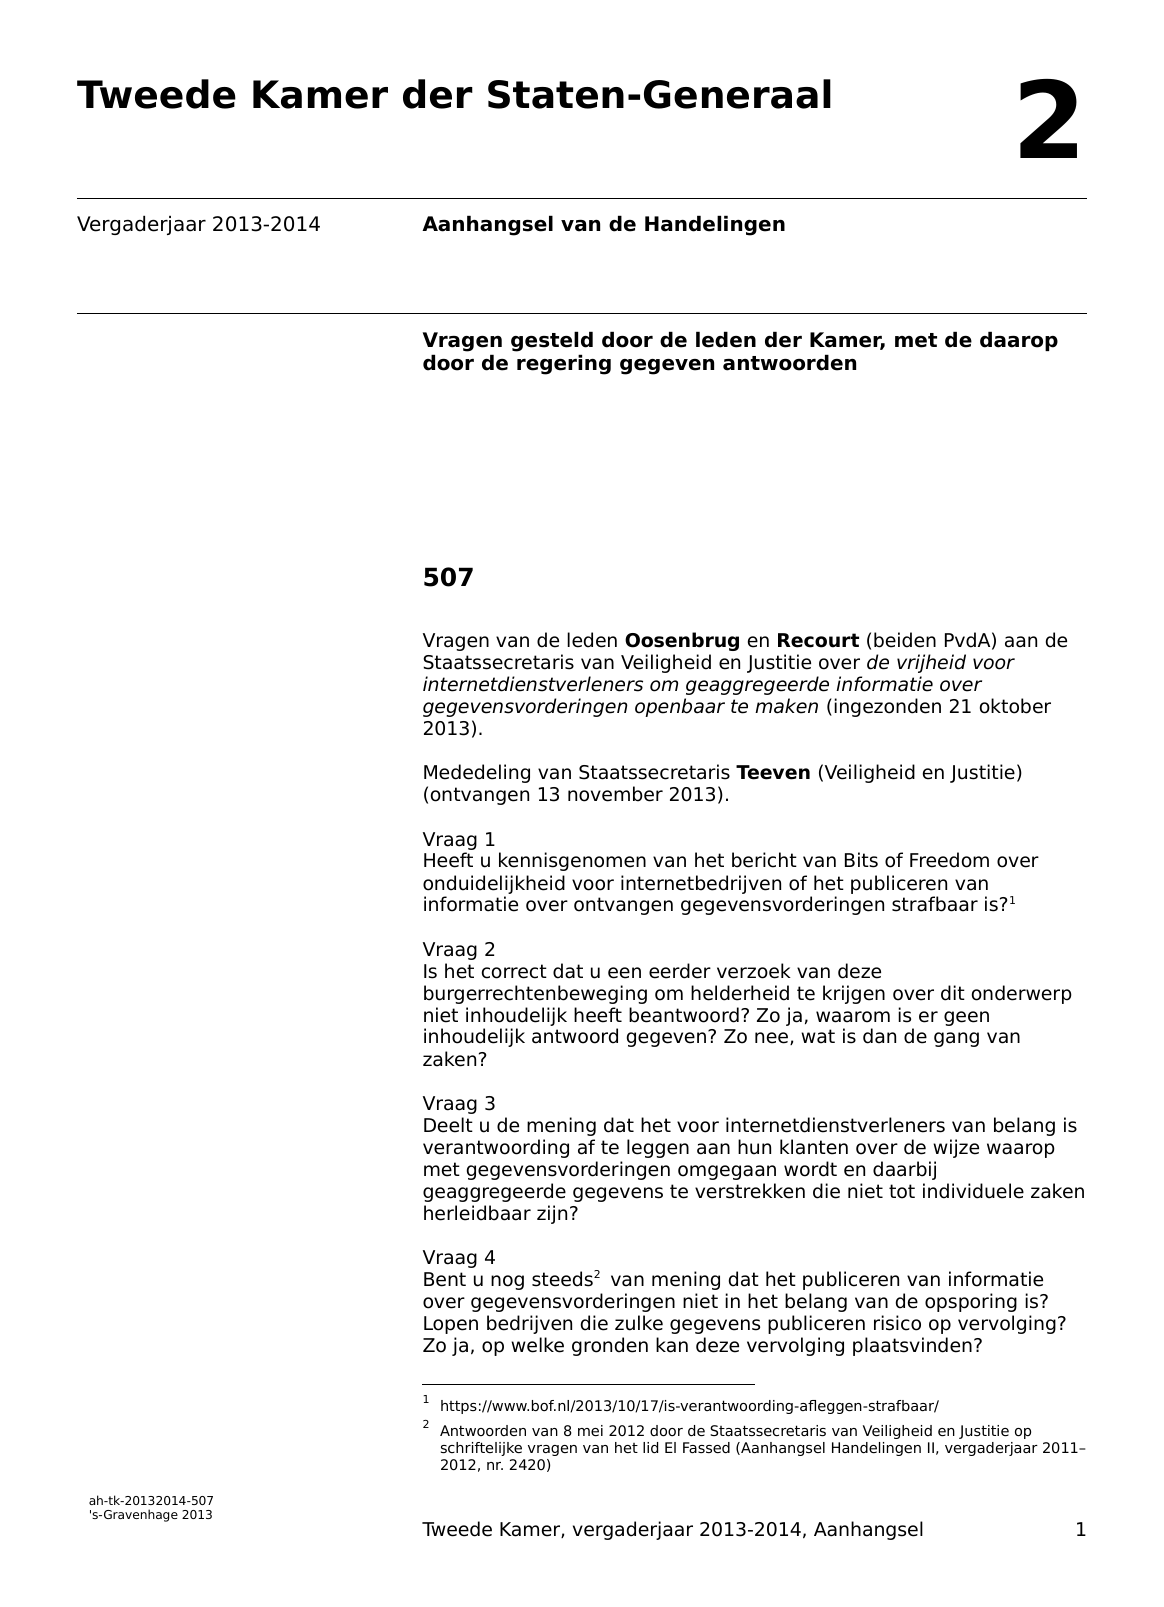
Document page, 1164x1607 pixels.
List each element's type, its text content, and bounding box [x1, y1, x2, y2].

text 's-Gravenhage 2013 [88, 1508, 323, 1522]
text Bent u nog steeds van mening dat het publiceren van informatie over gegevensvorderingen niet in het belang van de opsporing is? Lopen bedrijven die zulke gegevens publiceren risico op vervolging? Zo ja, op welke gronden kan deze vervolging plaatsvinden? [422, 1269, 1087, 1357]
text Vragen van de leden Oosenbrug en Recourt (beiden PvdA) aan de Staatssecretaris van Veiligheid en Justitie over de vrijheid voor internetdienstverleners om geaggregeerde informatie over gegevensvorderingen openbaar te maken (ingezonden 21 oktober 2013). [422, 630, 1087, 740]
text Is het correct dat u een eerder verzoek van deze burgerrechtenbeweging om helderheid te krijgen over dit onderwerp niet inhoudelijk heeft beantwoord? Zo ja, waarom is er geen inhoudelijk antwoord gegeven? Zo nee, wat is dan de gang van zaken? [422, 961, 1087, 1070]
text Vraag 4 [422, 1247, 1087, 1269]
table_header 2 [886, 59, 1087, 198]
table_header Tweede Kamer der Staten-Generaal [77, 59, 886, 198]
text https://www.bof.nl/2013/10/17/is-verantwoording-afleggen-strafbaar/ [422, 1393, 1087, 1416]
text Antwoorden van 8 mei 2012 door de Staatssecretaris van Veiligheid en Justitie op schriftelijke vragen van het lid El Fassed (Aanhangsel Handelingen II, vergaderjaar 2011–2012, nr. 2420) [422, 1418, 1087, 1474]
text Vraag 2 [422, 938, 1087, 961]
text Vraag 1 [422, 828, 1087, 850]
text ah-tk-20132014-507 [88, 1494, 323, 1508]
table_cell Vergaderjaar 2013-2014 [77, 199, 422, 313]
table_cell [77, 314, 422, 375]
text 507 [422, 563, 1087, 592]
table_cell Vragen gesteld door de leden der Kamer, met de daarop door de regering gegeven antwoorden [422, 314, 1087, 375]
text Heeft u kennisgenomen van het bericht van Bits of Freedom over onduidelijkheid voor internetbedrijven of het publiceren van informatie over ontvangen gegevensvorderingen strafbaar is? [422, 850, 1087, 916]
text Deelt u de mening dat het voor internetdienstverleners van belang is verantwoording af te leggen aan hun klanten over de wijze waarop met gegevensvorderingen omgegaan wordt en daarbij geaggregeerde gegevens te verstrekken die niet tot individuele zaken herleidbaar zijn? [422, 1114, 1087, 1224]
text Vraag 3 [422, 1093, 1087, 1114]
table_cell Aanhangsel van de Handelingen [422, 199, 1087, 313]
text Mededeling van Staatssecretaris Teeven (Veiligheid en Justitie) (ontvangen 13 november 2013). [422, 762, 1087, 806]
